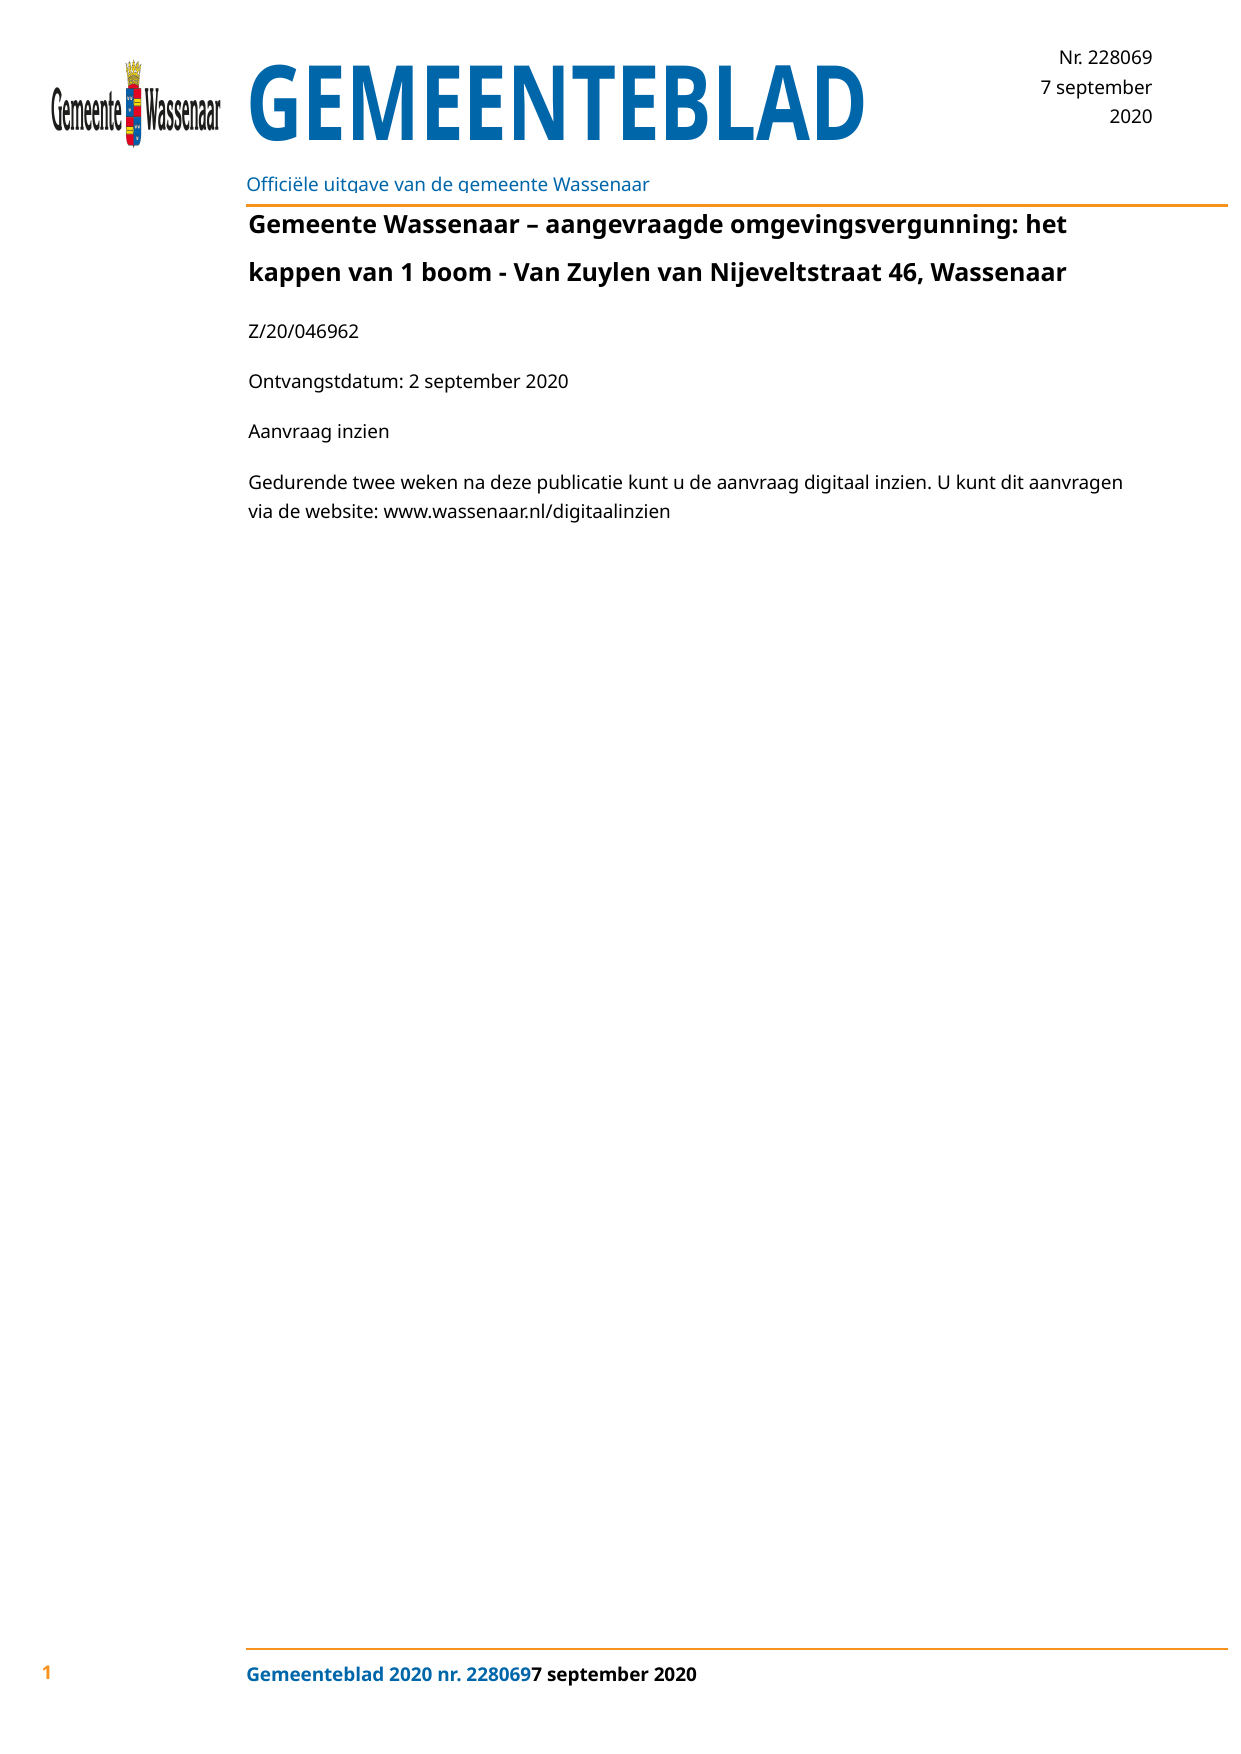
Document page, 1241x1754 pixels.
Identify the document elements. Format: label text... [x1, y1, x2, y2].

text Z/20/046962 [248, 318, 1152, 344]
text Gedurende twee weken na deze publicatie kunt u de aanvraag digitaal inzien. U kunt dit aanvragen via de website: www.wassenaar.nl/digitaalinzien [248, 469, 1152, 524]
text Ontvangstdatum: 2 september 2020 [248, 368, 1152, 394]
picture [41, 47, 231, 172]
text Aanvraag inzien [248, 419, 1152, 444]
text Gemeente Wassenaar – aangevraagde omgevingsvergunning: het kappen van 1 boom - Van Zuylen van Nijeveltstraat 46, Wassenaar [248, 207, 1152, 288]
